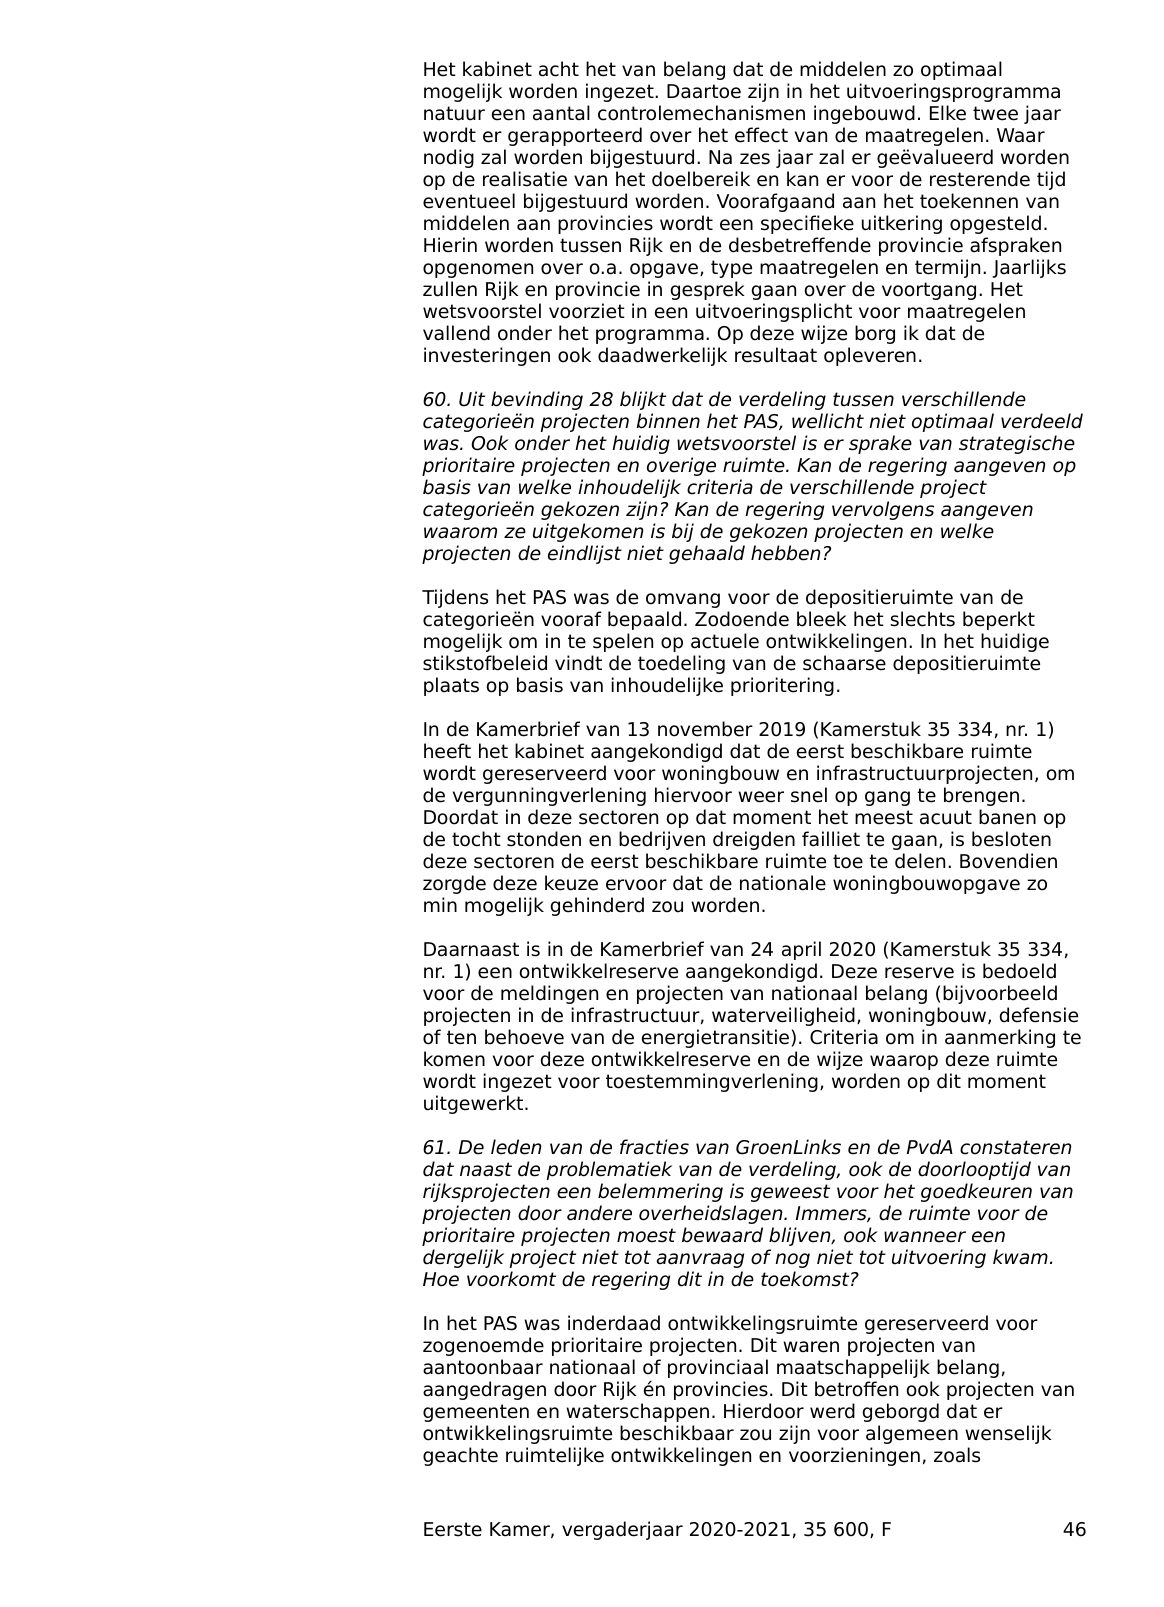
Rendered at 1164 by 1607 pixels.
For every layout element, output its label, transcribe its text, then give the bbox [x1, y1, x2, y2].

text Het kabinet acht het van belang dat de middelen zo optimaal mogelijk worden ingezet. Daartoe zijn in het uitvoeringsprogramma natuur een aantal controlemechanismen ingebouwd. Elke twee jaar wordt er gerapporteerd over het effect van de maatregelen. Waar nodig zal worden bijgestuurd. Na zes jaar zal er geëvalueerd worden op de realisatie van het doelbereik en kan er voor de resterende tijd eventueel bijgestuurd worden. Voorafgaand aan het toekennen van middelen aan provincies wordt een specifieke uitkering opgesteld. Hierin worden tussen Rijk en de desbetreffende provincie afspraken opgenomen over o.a. opgave, type maatregelen en termijn. Jaarlijks zullen Rijk en provincie in gesprek gaan over de voortgang. Het wetsvoorstel voorziet in een uitvoeringsplicht voor maatregelen vallend onder het programma. Op deze wijze borg ik dat de investeringen ook daadwerkelijk resultaat opleveren. [422, 59, 1087, 367]
text In de Kamerbrief van 13 november 2019 (Kamerstuk 35 334, nr. 1) heeft het kabinet aangekondigd dat de eerst beschikbare ruimte wordt gereserveerd voor woningbouw en infrastructuurprojecten, om de vergunningverlening hiervoor weer snel op gang te brengen. Doordat in deze sectoren op dat moment het meest acuut banen op de tocht stonden en bedrijven dreigden failliet te gaan, is besloten deze sectoren de eerst beschikbare ruimte toe te delen. Bovendien zorgde deze keuze ervoor dat de nationale woningbouwopgave zo min mogelijk gehinderd zou worden. [422, 719, 1087, 917]
text 60. Uit bevinding 28 blijkt dat de verdeling tussen verschillende categorieën projecten binnen het PAS, wellicht niet optimaal verdeeld was. Ook onder het huidig wetsvoorstel is er sprake van strategische prioritaire projecten en overige ruimte. Kan de regering aangeven op basis van welke inhoudelijk criteria de verschillende project categorieën gekozen zijn? Kan de regering vervolgens aangeven waarom ze uitgekomen is bij de gekozen projecten en welke projecten de eindlijst niet gehaald hebben? [422, 389, 1087, 565]
text Tijdens het PAS was de omvang voor de depositieruimte van de categorieën vooraf bepaald. Zodoende bleek het slechts beperkt mogelijk om in te spelen op actuele ontwikkelingen. In het huidige stikstofbeleid vindt de toedeling van de schaarse depositieruimte plaats op basis van inhoudelijke prioritering. [422, 587, 1087, 697]
text Daarnaast is in de Kamerbrief van 24 april 2020 (Kamerstuk 35 334, nr. 1) een ontwikkelreserve aangekondigd. Deze reserve is bedoeld voor de meldingen en projecten van nationaal belang (bijvoorbeeld projecten in de infrastructuur, waterveiligheid, woningbouw, defensie of ten behoeve van de energietransitie). Criteria om in aanmerking te komen voor deze ontwikkelreserve en de wijze waarop deze ruimte wordt ingezet voor toestemmingverlening, worden op dit moment uitgewerkt. [422, 939, 1087, 1115]
text In het PAS was inderdaad ontwikkelingsruimte gereserveerd voor zogenoemde prioritaire projecten. Dit waren projecten van aantoonbaar nationaal of provinciaal maatschappelijk belang, aangedragen door Rijk én provincies. Dit betroffen ook projecten van gemeenten en waterschappen. Hierdoor werd geborgd dat er ontwikkelingsruimte beschikbaar zou zijn voor algemeen wenselijk geachte ruimtelijke ontwikkelingen en voorzieningen, zoals [422, 1313, 1087, 1467]
text 61. De leden van de fracties van GroenLinks en de PvdA constateren dat naast de problematiek van de verdeling, ook de doorlooptijd van rijksprojecten een belemmering is geweest voor het goedkeuren van projecten door andere overheidslagen. Immers, de ruimte voor de prioritaire projecten moest bewaard blijven, ook wanneer een dergelijk project niet tot aanvraag of nog niet tot uitvoering kwam. Hoe voorkomt de regering dit in de toekomst? [422, 1137, 1087, 1291]
